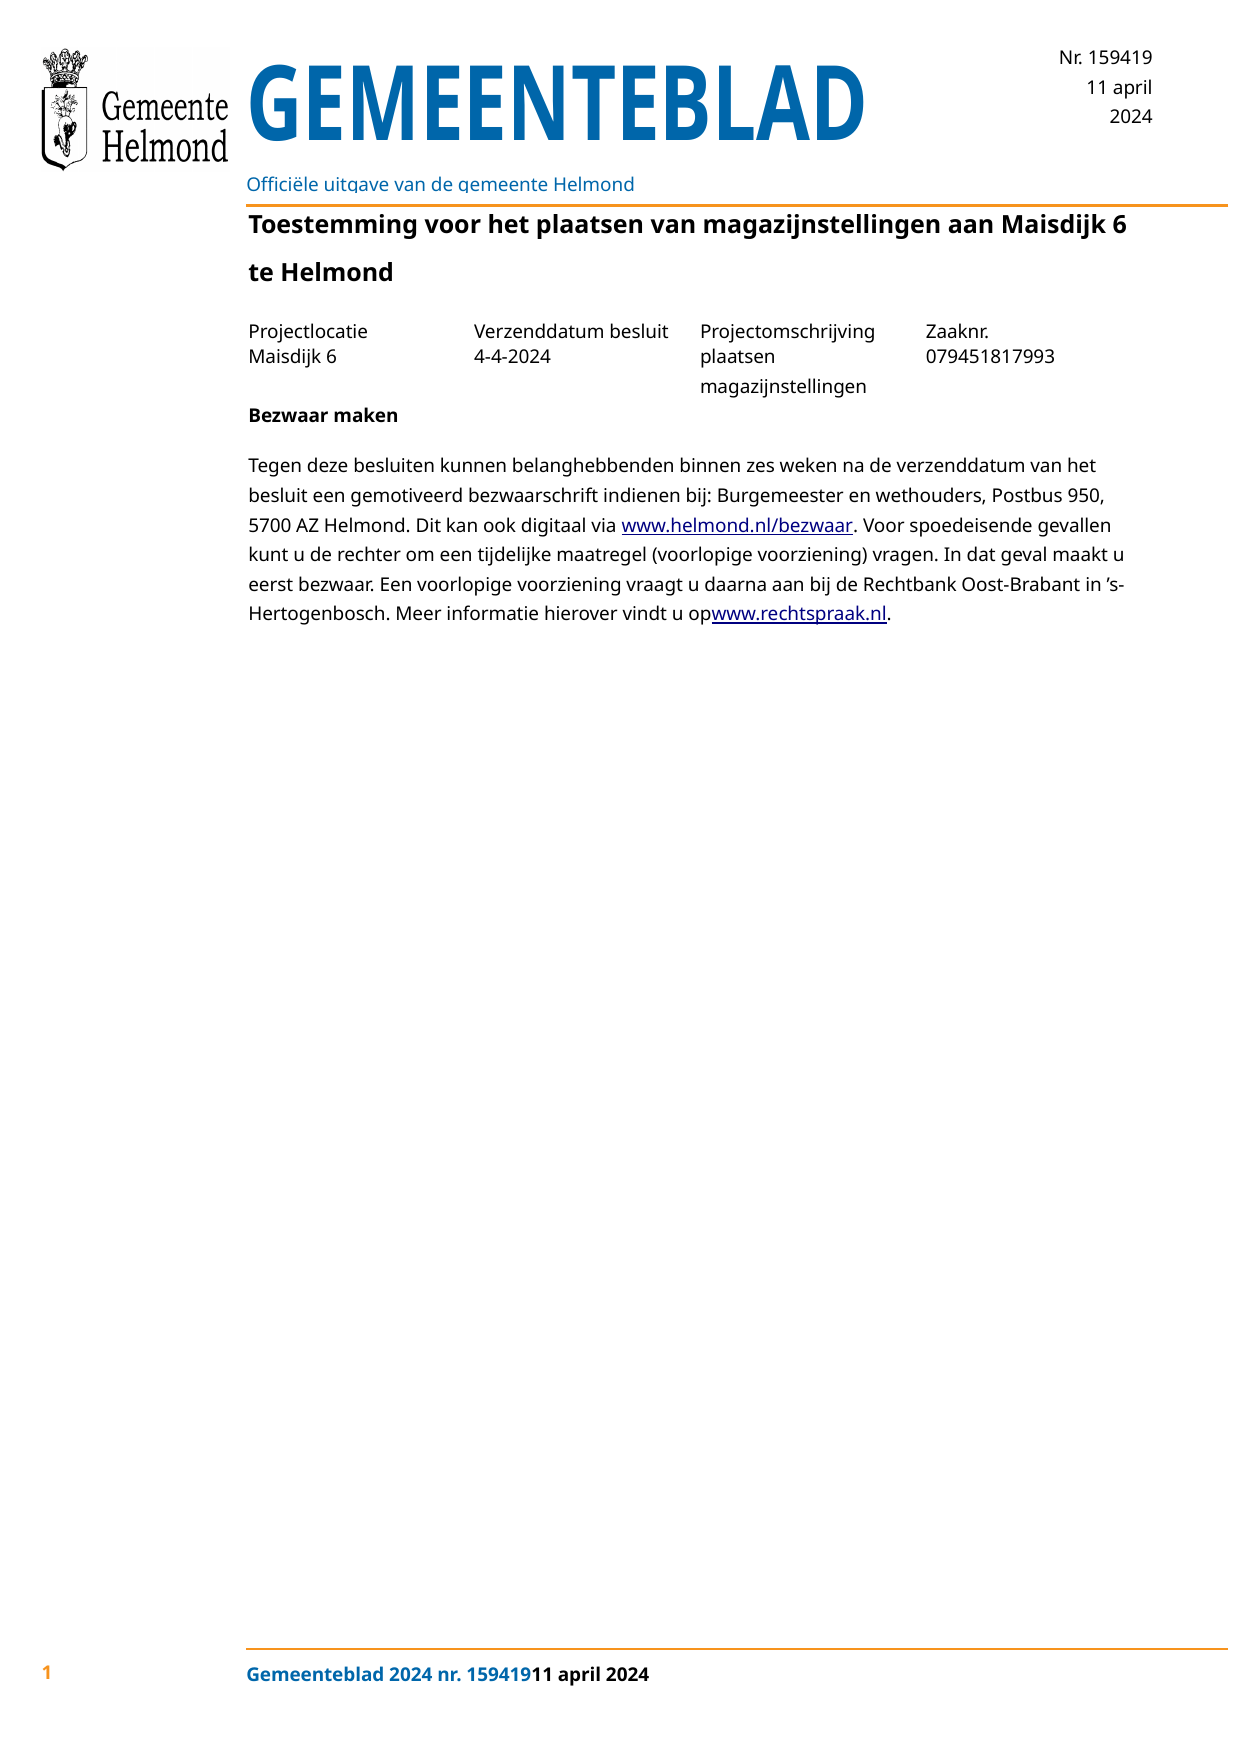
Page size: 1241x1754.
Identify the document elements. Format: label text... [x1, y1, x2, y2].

table_cell 4-4-2024 [474, 344, 700, 399]
table_header Projectomschrijving [700, 318, 926, 344]
table_cell 079451817993 [926, 344, 1152, 399]
table_header Verzenddatum besluit [474, 318, 700, 344]
table_header Projectlocatie [248, 318, 474, 344]
text Toestemming voor het plaatsen van magazijnstellingen aan Maisdijk 6 te Helmond [248, 207, 1152, 288]
text Tegen deze besluiten kunnen belanghebbenden binnen zes weken na de verzenddatum van het besluit een gemotiveerd bezwaarschrift indienen bij: Burgemeester en wethouders, Postbus 950, 5700 AZ Helmond. Dit kan ook digitaal via www.helmond.nl/bezwaar. Voor spoedeisende gevallen kunt u de rechter om een tijdelijke maatregel (voorlopige voorziening) vragen. In dat geval maakt u eerst bezwaar. Een voorlopige voorziening vraagt u daarna aan bij de Rechtbank Oost-Brabant in ’s-Hertogenbosch. Meer informatie hierover vindt u opwww.rechtspraak.nl. [248, 453, 1152, 626]
table_cell plaatsen magazijnstellingen [700, 344, 926, 399]
picture [41, 47, 231, 172]
table_cell Maisdijk 6 [248, 344, 474, 399]
text Bezwaar maken [248, 402, 1152, 428]
table_header Zaaknr. [926, 318, 1152, 344]
